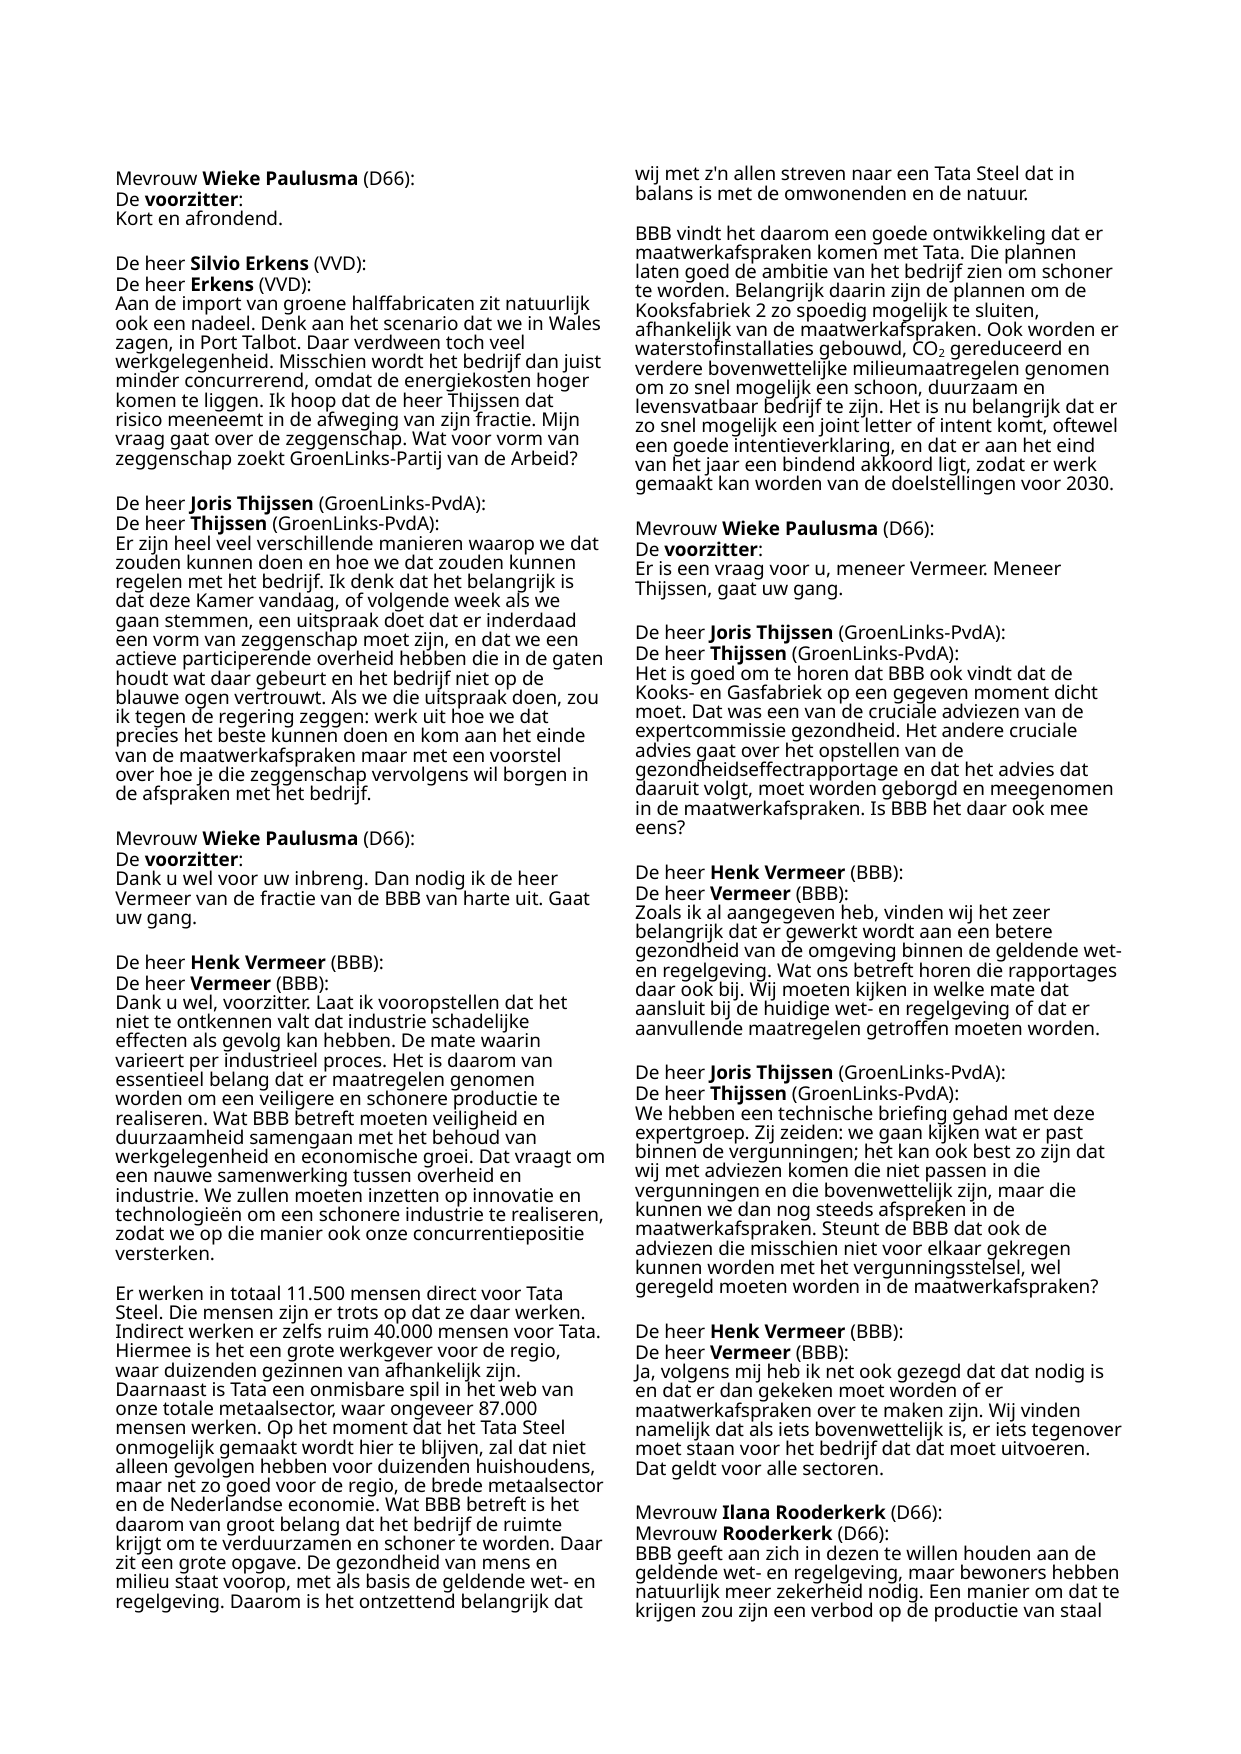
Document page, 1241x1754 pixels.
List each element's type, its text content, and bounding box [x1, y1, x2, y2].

text Het is goed om te horen dat BBB ook vindt dat de Kooks- en Gasfabriek op een gegeven moment dicht moet. Dat was een van de cruciale adviezen van de expertcommissie gezondheid. Het andere cruciale advies gaat over het opstellen van de gezondheidseffectrapportage en dat het advies dat daaruit volgt, moet worden geborgd en meegenomen in de maatwerkafspraken. Is BBB het daar ook mee eens? [635, 664, 1125, 838]
text De heer Vermeer (BBB): [115, 975, 605, 994]
text wij met z'n allen streven naar een Tata Steel dat in balans is met de omwonenden en de natuur. [635, 165, 1125, 204]
text De heer Joris Thijssen (GroenLinks-PvdA): [115, 490, 605, 515]
text De heer Silvio Erkens (VVD): [115, 250, 605, 276]
text Mevrouw Ilana Rooderkerk (D66): [635, 1499, 1125, 1525]
text Er zijn heel veel verschillende manieren waarop we dat zouden kunnen doen en hoe we dat zouden kunnen regelen met het bedrijf. Ik denk dat het belangrijk is dat deze Kamer vandaag, of volgende week als we gaan stemmen, een uitspraak doet dat er inderdaad een vorm van zeggenschap moet zijn, en dat we een actieve participerende overheid hebben die in de gaten houdt wat daar gebeurt en het bedrijf niet op de blauwe ogen vertrouwt. Als we die uitspraak doen, zou ik tegen de regering zeggen: werk uit hoe we dat precies het beste kunnen doen en kom aan het einde van de maatwerkafspraken maar met een voorstel over hoe je die zeggenschap vervolgens wil borgen in de afspraken met het bedrijf. [115, 535, 605, 804]
text Ja, volgens mij heb ik net ook gezegd dat dat nodig is en dat er dan gekeken moet worden of er maatwerkafspraken over te maken zijn. Wij vinden namelijk dat als iets bovenwettelijk is, er iets tegenover moet staan voor het bedrijf dat dat moet uitvoeren. Dat geldt voor alle sectoren. [635, 1363, 1125, 1479]
text Er werken in totaal 11.500 mensen direct voor Tata Steel. Die mensen zijn er trots op dat ze daar werken. Indirect werken er zelfs ruim 40.000 mensen voor Tata. Hiermee is het een grote werkgever voor de regio, waar duizenden gezinnen van afhankelijk zijn. Daarnaast is Tata een onmisbare spil in het web van onze totale metaalsector, waar ongeveer 87.000 mensen werken. Op het moment dat het Tata Steel onmogelijk gemaakt wordt hier te blijven, zal dat niet alleen gevolgen hebben voor duizenden huishoudens, maar net zo goed voor de regio, de brede metaalsector en de Nederlandse economie. Wat BBB betreft is het daarom van groot belang dat het bedrijf de ruimte krijgt om te verduurzamen en schoner te worden. Daar zit een grote opgave. De gezondheid van mens en milieu staat voorop, met als basis de geldende wet- en regelgeving. Daarom is het ontzettend belangrijk dat [115, 1284, 605, 1612]
text De heer Thijssen (GroenLinks-PvdA): [635, 645, 1125, 664]
text De heer Erkens (VVD): [115, 276, 605, 295]
text De voorzitter: [115, 191, 605, 210]
text Mevrouw Rooderkerk (D66): [635, 1525, 1125, 1544]
text We hebben een technische briefing gehad met deze expertgroep. Zij zeiden: we gaan kijken wat er past binnen de vergunningen; het kan ook best zo zijn dat wij met adviezen komen die niet passen in die vergunningen en die bovenwettelijk zijn, maar die kunnen we dan nog steeds afspreken in de maatwerkafspraken. Steunt de BBB dat ook de adviezen die misschien niet voor elkaar gekregen kunnen worden met het vergunningsstelsel, wel geregeld moeten worden in de maatwerkafspraken? [635, 1104, 1125, 1297]
text De heer Thijssen (GroenLinks-PvdA): [115, 515, 605, 535]
text BBB vindt het daarom een goede ontwikkeling dat er maatwerkafspraken komen met Tata. Die plannen laten goed de ambitie van het bedrijf zien om schoner te worden. Belangrijk daarin zijn de plannen om de Kooksfabriek 2 zo spoedig mogelijk te sluiten, afhankelijk van de maatwerkafspraken. Ook worden er waterstofinstallaties gebouwd, CO2 gereduceerd en verdere bovenwettelijke milieumaatregelen genomen om zo snel mogelijk een schoon, duurzaam en levensvatbaar bedrijf te zijn. Het is nu belangrijk dat er zo snel mogelijk een joint letter of intent komt, oftewel een goede intentieverklaring, en dat er aan het eind van het jaar een bindend akkoord ligt, zodat er werk gemaakt kan worden van de doelstellingen voor 2030. [635, 224, 1125, 494]
text De voorzitter: [115, 851, 605, 870]
text Dank u wel, voorzitter. Laat ik vooropstellen dat het niet te ontkennen valt dat industrie schadelijke effecten als gevolg kan hebben. De mate waarin varieert per industrieel proces. Het is daarom van essentieel belang dat er maatregelen genomen worden om een veiligere en schonere productie te realiseren. Wat BBB betreft moeten veiligheid en duurzaamheid samengaan met het behoud van werkgelegenheid en economische groei. Dat vraagt om een nauwe samenwerking tussen overheid en industrie. We zullen moeten inzetten op innovatie en technologieën om een schonere industrie te realiseren, zodat we op die manier ook onze concurrentiepositie versterken. [115, 994, 605, 1264]
text De heer Vermeer (BBB): [635, 1344, 1125, 1363]
text De heer Thijssen (GroenLinks-PvdA): [635, 1085, 1125, 1104]
text De heer Vermeer (BBB): [635, 884, 1125, 904]
text Mevrouw Wieke Paulusma (D66): [115, 165, 605, 191]
text Er is een vraag voor u, meneer Vermeer. Meneer Thijssen, gaat uw gang. [635, 560, 1125, 599]
text Kort en afrondend. [115, 210, 605, 229]
text De heer Henk Vermeer (BBB): [115, 949, 605, 975]
text De voorzitter: [635, 541, 1125, 560]
text De heer Henk Vermeer (BBB): [635, 859, 1125, 884]
text Mevrouw Wieke Paulusma (D66): [115, 825, 605, 851]
text Dank u wel voor uw inbreng. Dan nodig ik de heer Vermeer van de fractie van de BBB van harte uit. Gaat uw gang. [115, 870, 605, 928]
text De heer Joris Thijssen (GroenLinks-PvdA): [635, 1059, 1125, 1085]
text Aan de import van groene halffabricaten zit natuurlijk ook een nadeel. Denk aan het scenario dat we in Wales zagen, in Port Talbot. Daar verdween toch veel werkgelegenheid. Misschien wordt het bedrijf dan juist minder concurrerend, omdat de energiekosten hoger komen te liggen. Ik hoop dat de heer Thijssen dat risico meeneemt in de afweging van zijn fractie. Mijn vraag gaat over de zeggenschap. Wat voor vorm van zeggenschap zoekt GroenLinks-Partij van de Arbeid? [115, 295, 605, 469]
text De heer Joris Thijssen (GroenLinks-PvdA): [635, 619, 1125, 645]
text Zoals ik al aangegeven heb, vinden wij het zeer belangrijk dat er gewerkt wordt aan een betere gezondheid van de omgeving binnen de geldende wet- en regelgeving. Wat ons betreft horen die rapportages daar ook bij. Wij moeten kijken in welke mate dat aansluit bij de huidige wet- en regelgeving of dat er aanvullende maatregelen getroffen moeten worden. [635, 904, 1125, 1039]
text Mevrouw Wieke Paulusma (D66): [635, 515, 1125, 541]
text De heer Henk Vermeer (BBB): [635, 1318, 1125, 1344]
text BBB geeft aan zich in dezen te willen houden aan de geldende wet- en regelgeving, maar bewoners hebben natuurlijk meer zekerheid nodig. Een manier om dat te krijgen zou zijn een verbod op de productie van staal [635, 1544, 1125, 1622]
